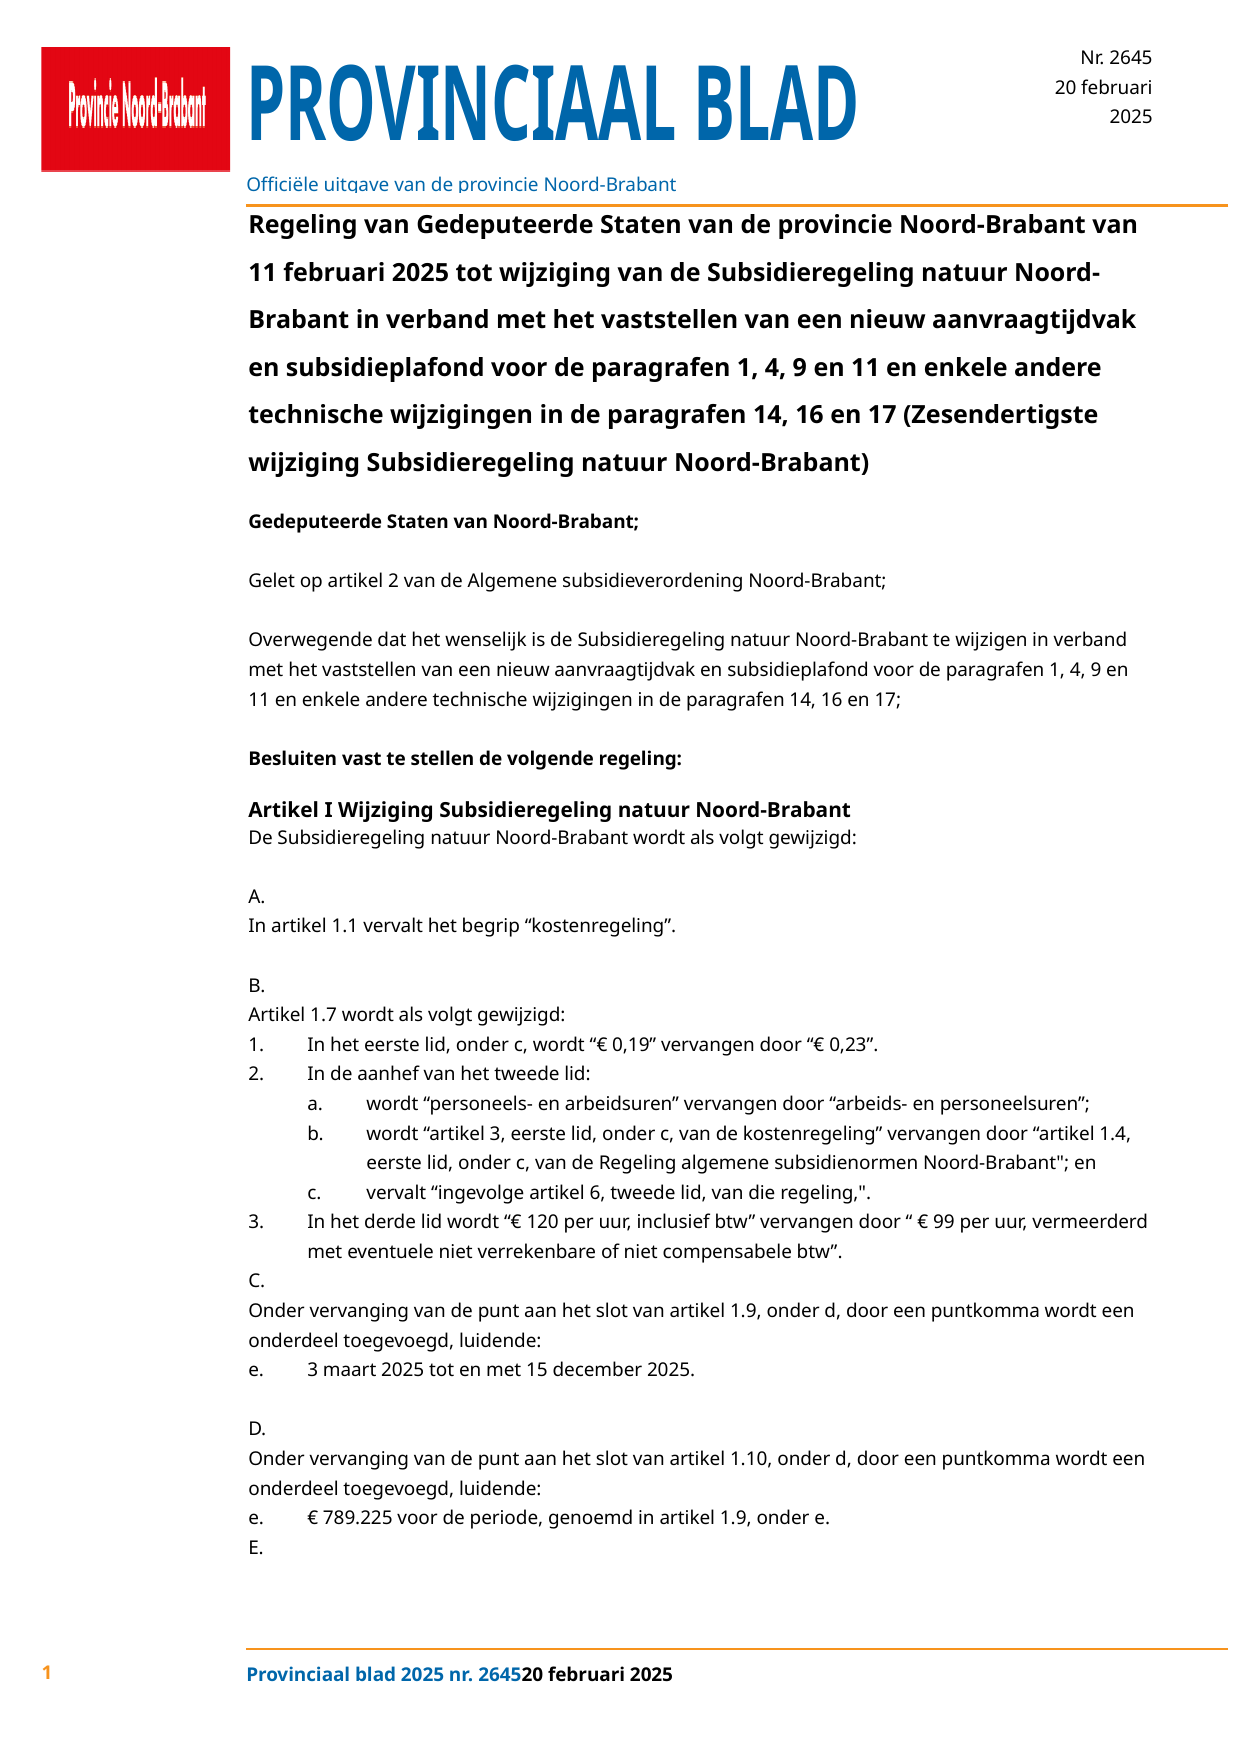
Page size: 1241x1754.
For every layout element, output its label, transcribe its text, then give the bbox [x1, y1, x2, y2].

text D. [248, 1416, 1152, 1441]
text Besluiten vast te stellen de volgende regeling: [248, 745, 1152, 771]
text Overwegende dat het wenselijk is de Subsidieregeling natuur Noord-Brabant te wijzigen in verband met het vaststellen van een nieuw aanvraagtijdvak en subsidieplafond voor de paragrafen 1, 4, 9 en 11 en enkele andere technische wijzigingen in de paragrafen 14, 16 en 17; [248, 627, 1152, 712]
list In het derde lid wordt “€ 120 per uur, inclusief btw” vervangen door “ € 99 per uur, vermeerderd met eventuele niet verrekenbare of niet compensabele btw”. [248, 1208, 1152, 1264]
text A. [248, 883, 1152, 909]
text Gedeputeerde Staten van Noord-Brabant; [248, 508, 1152, 534]
list wordt “personeels- en arbeidsuren” vervangen door “arbeids- en personeelsuren”; [307, 1090, 1152, 1116]
text Onder vervanging van de punt aan het slot van artikel 1.9, onder d, door een puntkomma wordt een onderdeel toegevoegd, luidende: [248, 1297, 1152, 1352]
list € 789.225 voor de periode, genoemd in artikel 1.9, onder e. [248, 1504, 1152, 1530]
text In artikel 1.1 vervalt het begrip “kostenregeling”. [248, 913, 1152, 938]
text E. [248, 1534, 1152, 1559]
text Gelet op artikel 2 van de Algemene subsidieverordening Noord-Brabant; [248, 567, 1152, 593]
text Artikel I Wijziging Subsidieregeling natuur Noord-Brabant [248, 795, 1152, 824]
list In het eerste lid, onder c, wordt “€ 0,19” vervangen door “€ 0,23”. [248, 1031, 1152, 1057]
text De Subsidieregeling natuur Noord-Brabant wordt als volgt gewijzigd: [248, 824, 1152, 849]
text B. [248, 972, 1152, 997]
list In de aanhef van het tweede lid: [248, 1061, 1152, 1086]
text Onder vervanging van de punt aan het slot van artikel 1.10, onder d, door een puntkomma wordt een onderdeel toegevoegd, luidende: [248, 1445, 1152, 1500]
text Artikel 1.7 wordt als volgt gewijzigd: [248, 1001, 1152, 1027]
text C. [248, 1268, 1152, 1293]
list wordt “artikel 3, eerste lid, onder c, van de kostenregeling” vervangen door “artikel 1.4, eerste lid, onder c, van de Regeling algemene subsidienormen Noord-Brabant"; en [307, 1120, 1152, 1175]
picture [41, 47, 231, 172]
text Regeling van Gedeputeerde Staten van de provincie Noord-Brabant van 11 februari 2025 tot wijziging van de Subsidieregeling natuur Noord-Brabant in verband met het vaststellen van een nieuw aanvraagtijdvak en subsidieplafond voor de paragrafen 1, 4, 9 en 11 en enkele andere technische wijzigingen in de paragrafen 14, 16 en 17 (Zesendertigste wijziging Subsidieregeling natuur Noord-Brabant) [248, 207, 1152, 479]
list vervalt “ingevolge artikel 6, tweede lid, van die regeling,". [307, 1179, 1152, 1204]
list 3 maart 2025 tot en met 15 december 2025. [248, 1356, 1152, 1382]
